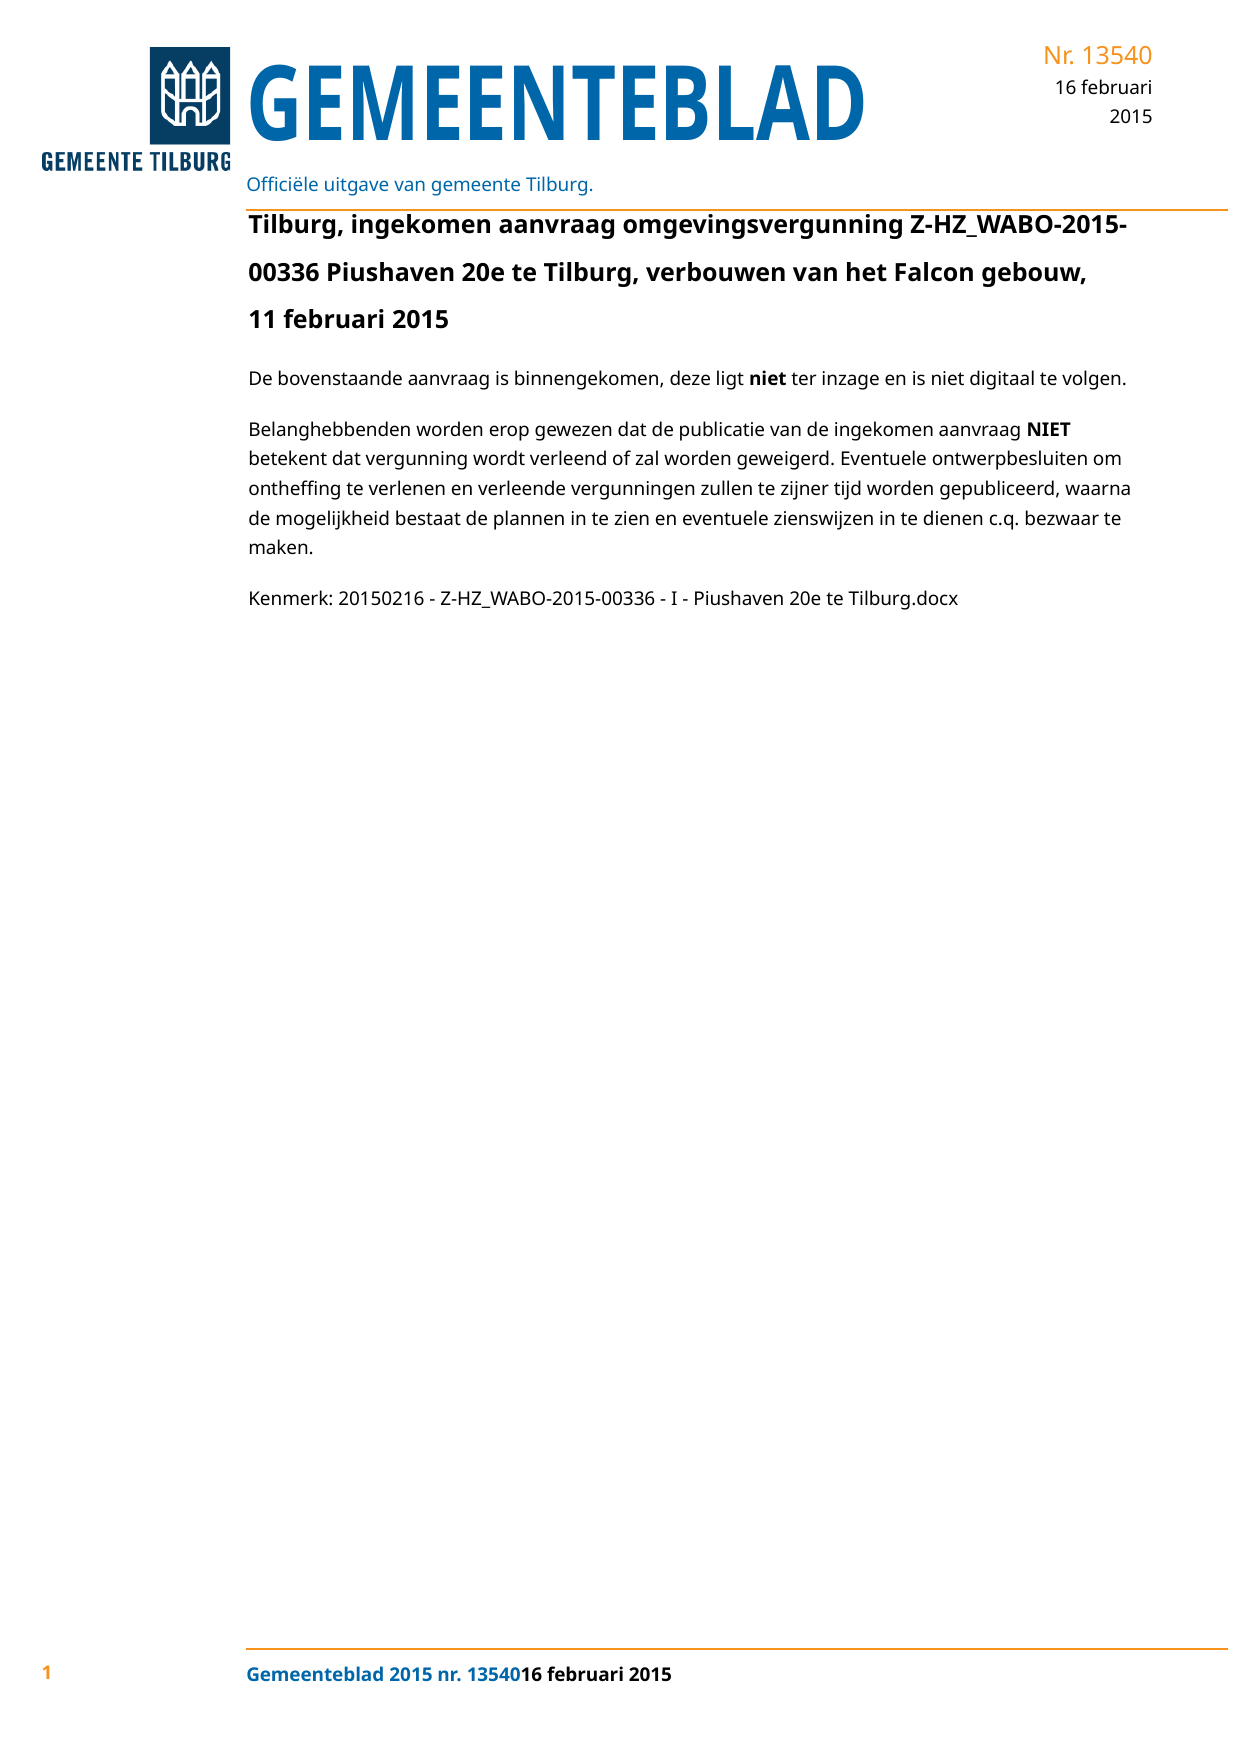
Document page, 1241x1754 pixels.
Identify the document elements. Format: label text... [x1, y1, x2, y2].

text De bovenstaande aanvraag is binnengekomen, deze ligt niet ter inzage en is niet digitaal te volgen. [248, 366, 1152, 391]
text Tilburg, ingekomen aanvraag omgevingsvergunning Z-HZ_WABO-2015-00336 Piushaven 20e te Tilburg, verbouwen van het Falcon gebouw, 11 februari 2015 [248, 211, 1152, 336]
picture [41, 47, 231, 172]
text Belanghebbenden worden erop gewezen dat de publicatie van de ingekomen aanvraag NIET betekent dat vergunning wordt verleend of zal worden geweigerd. Eventuele ontwerpbesluiten om ontheffing te verlenen en verleende vergunningen zullen te zijner tijd worden gepubliceerd, waarna de mogelijkheid bestaat de plannen in te zien en eventuele zienswijzen in te dienen c.q. bezwaar te maken. [248, 416, 1152, 560]
text Kenmerk: 20150216 - Z-HZ_WABO-2015-00336 - I - Piushaven 20e te Tilburg.docx [248, 585, 1152, 610]
